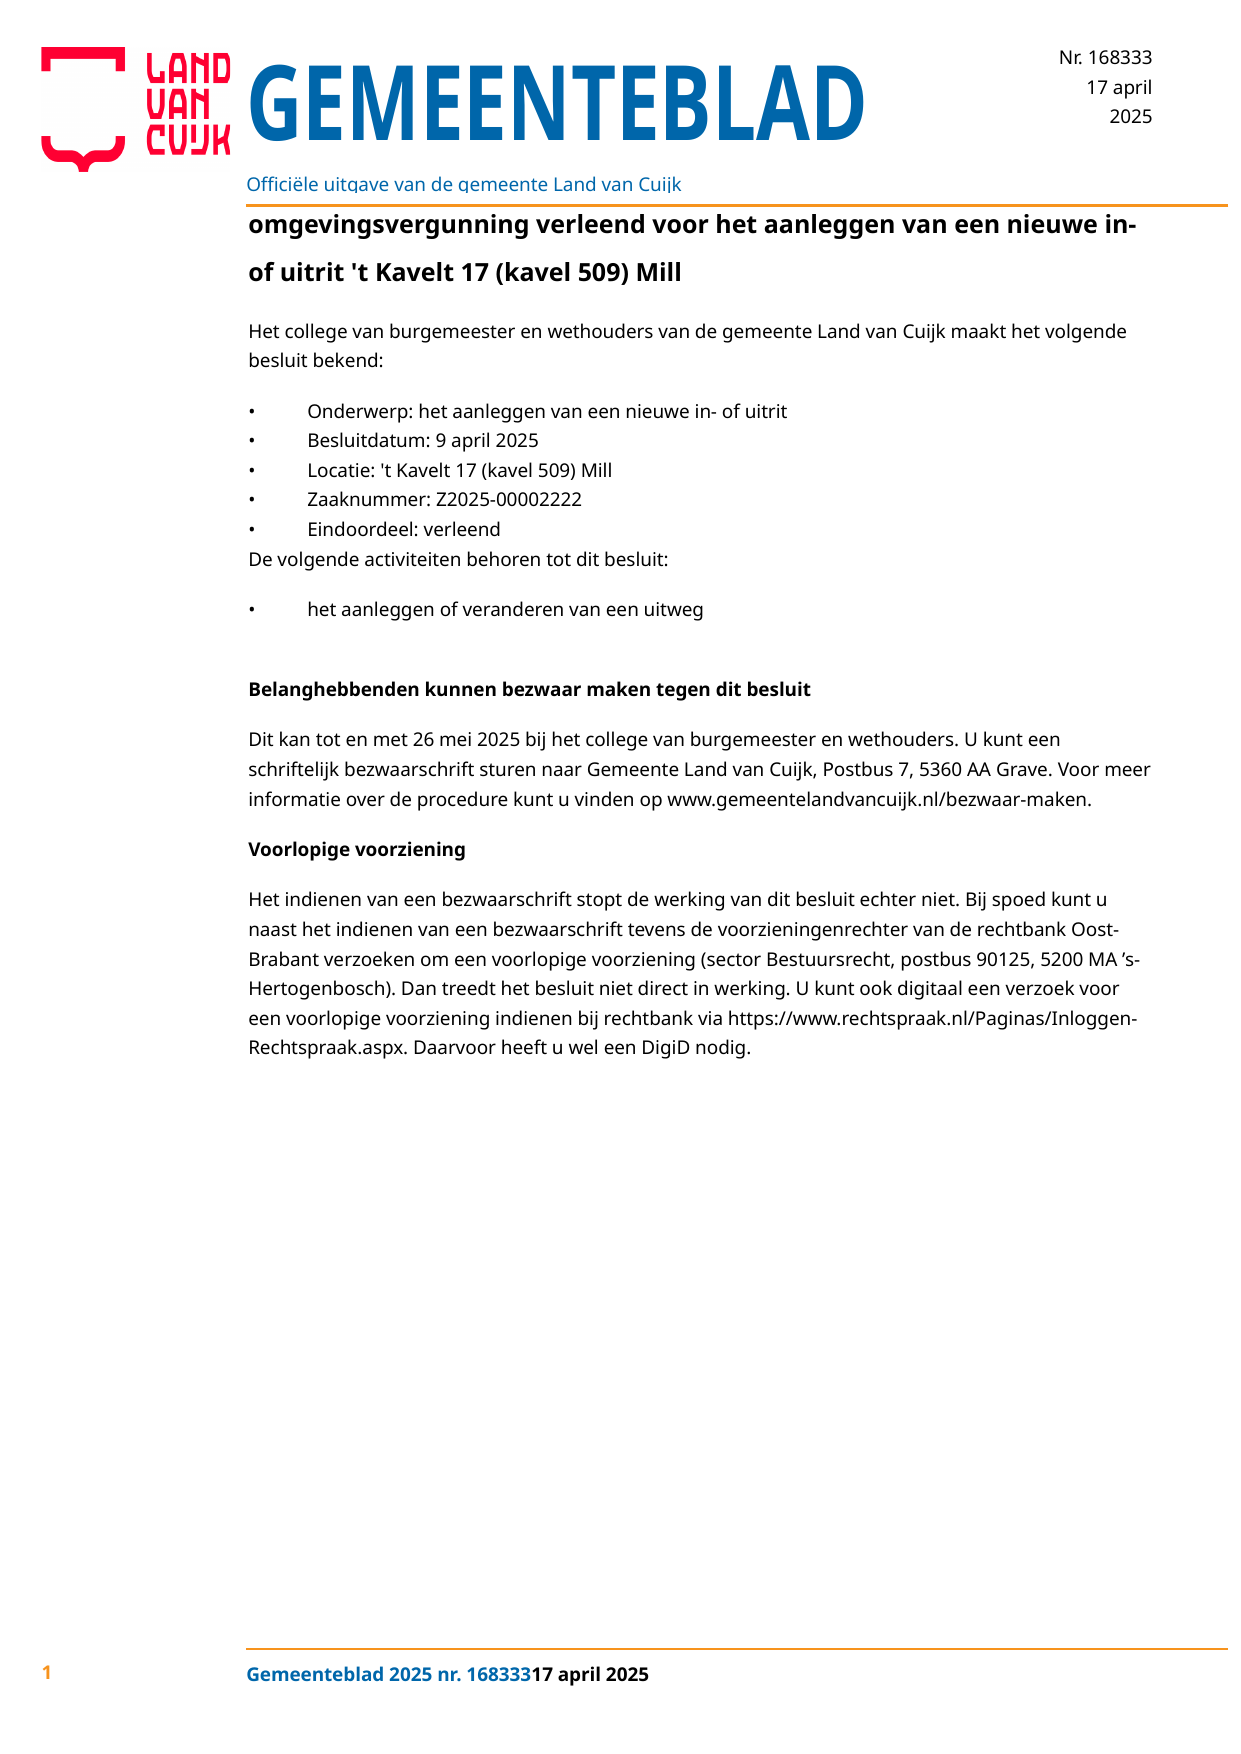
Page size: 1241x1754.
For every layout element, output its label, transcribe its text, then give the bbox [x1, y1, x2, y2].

text omgevingsvergunning verleend voor het aanleggen van een nieuwe in- of uitrit 't Kavelt 17 (kavel 509) Mill [248, 207, 1152, 288]
text Dit kan tot en met 26 mei 2025 bij het college van burgemeester en wethouders. U kunt een schriftelijk bezwaarschrift sturen naar Gemeente Land van Cuijk, Postbus 7, 5360 AA Grave. Voor meer informatie over de procedure kunt u vinden op www.gemeentelandvancuijk.nl/bezwaar-maken. [248, 727, 1152, 812]
list Locatie: 't Kavelt 17 (kavel 509) Mill [248, 457, 1152, 483]
list Zaaknummer: Z2025-00002222 [248, 487, 1152, 512]
text Belanghebbenden kunnen bezwaar maken tegen dit besluit [248, 676, 1152, 702]
picture [41, 47, 231, 172]
text Het college van burgemeester en wethouders van de gemeente Land van Cuijk maakt het volgende besluit bekend: [248, 318, 1152, 373]
text De volgende activiteiten behoren tot dit besluit: [248, 546, 1152, 572]
text Het indienen van een bezwaarschrift stopt de werking van dit besluit echter niet. Bij spoed kunt u naast het indienen van een bezwaarschrift tevens de voorzieningenrechter van de rechtbank Oost-Brabant verzoeken om een voorlopige voorziening (sector Bestuursrecht, postbus 90125, 5200 MA ’s-Hertogenbosch). Dan treedt het besluit niet direct in werking. U kunt ook digitaal een verzoek voor een voorlopige voorziening indienen bij rechtbank via https://www.rechtspraak.nl/Paginas/Inloggen-Rechtspraak.aspx. Daarvoor heeft u wel een DigiD nodig. [248, 887, 1152, 1060]
text Voorlopige voorziening [248, 836, 1152, 862]
list Eindoordeel: verleend [248, 516, 1152, 542]
list het aanleggen of veranderen van een uitweg [248, 596, 1152, 622]
list Onderwerp: het aanleggen van een nieuwe in- of uitrit [248, 398, 1152, 424]
list Besluitdatum: 9 april 2025 [248, 427, 1152, 453]
